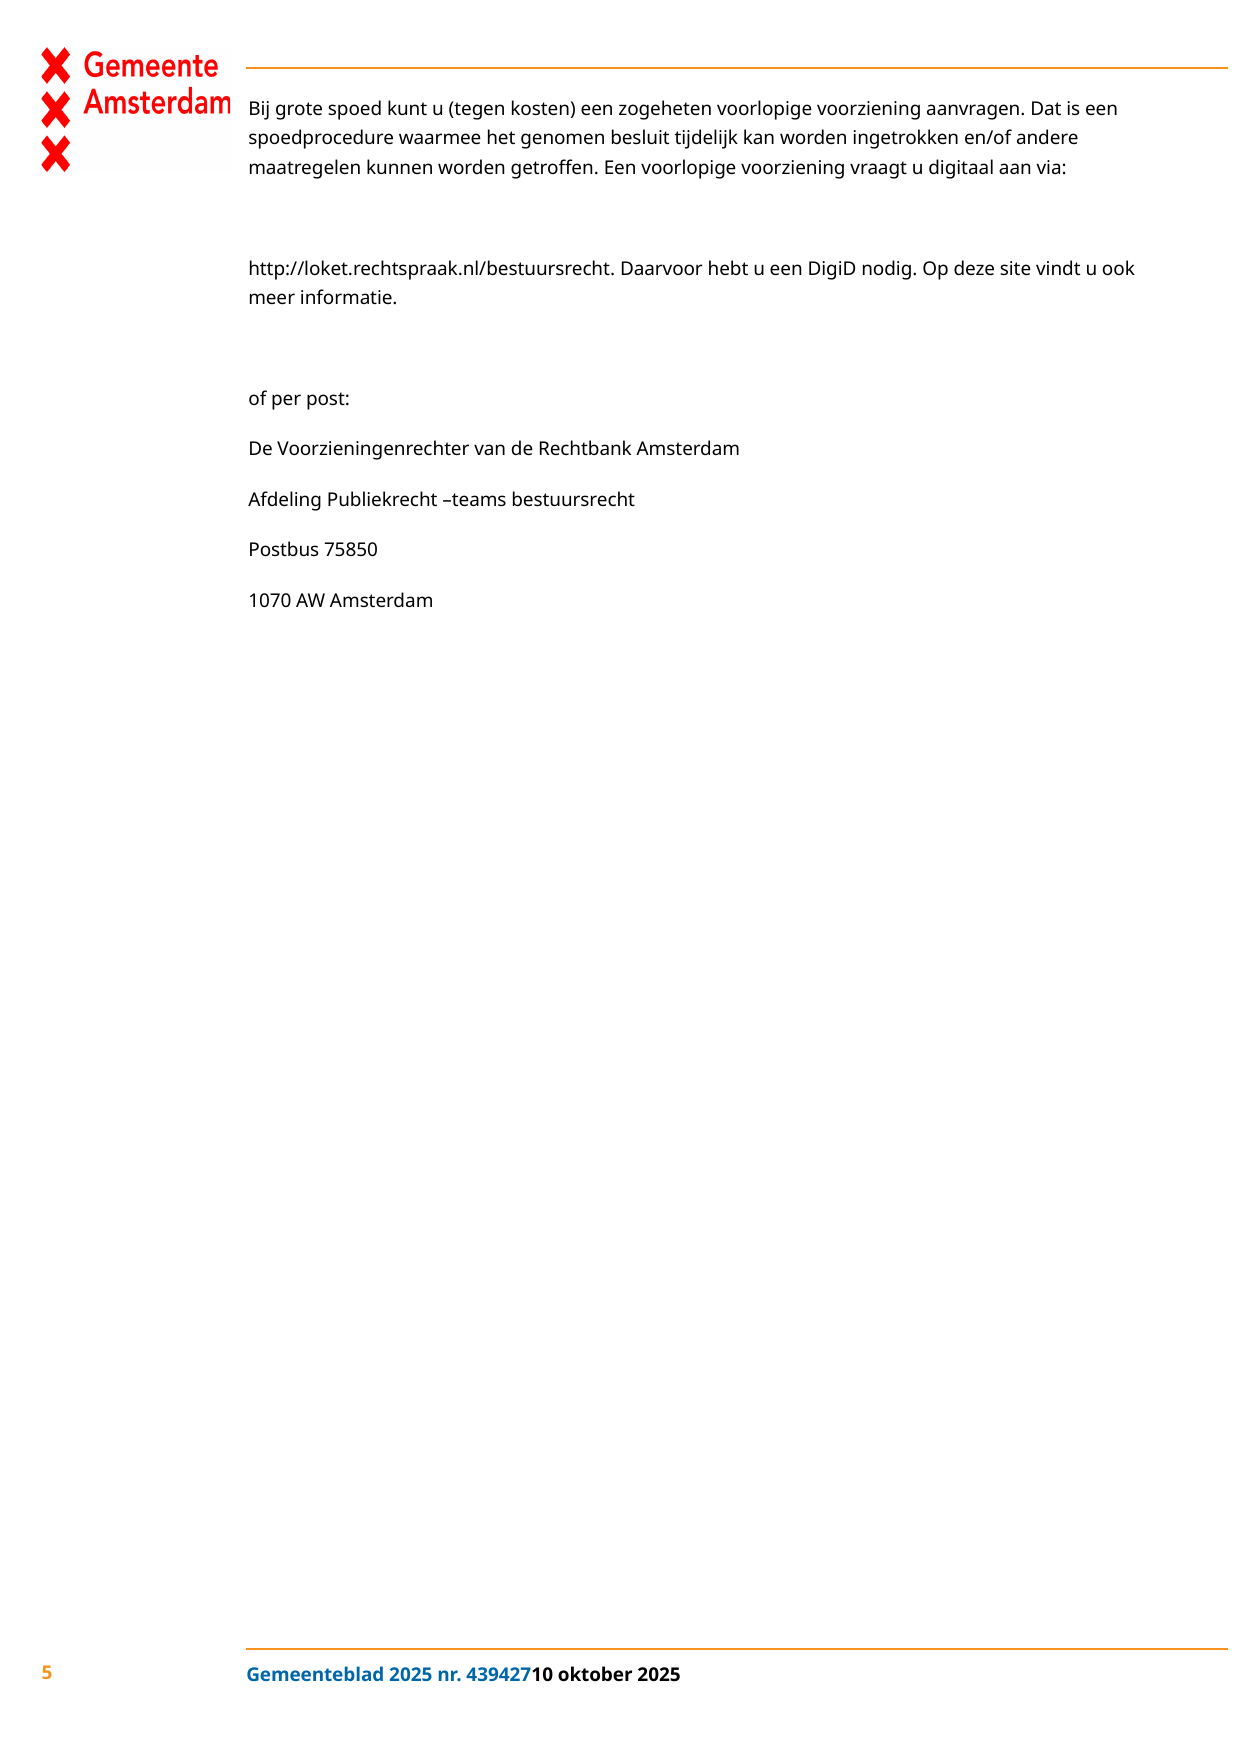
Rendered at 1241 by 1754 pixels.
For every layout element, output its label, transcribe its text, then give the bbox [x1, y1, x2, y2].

text Postbus 75850 [248, 536, 1152, 562]
picture [41, 47, 231, 172]
text Bij grote spoed kunt u (tegen kosten) een zogeheten voorlopige voorziening aanvragen. Dat is een spoedprocedure waarmee het genomen besluit tijdelijk kan worden ingetrokken en/of andere maatregelen kunnen worden getroffen. Een voorlopige voorziening vraagt u digitaal aan via: [248, 95, 1152, 180]
text Afdeling Publiekrecht –teams bestuursrecht [248, 486, 1152, 512]
text 1070 AW Amsterdam [248, 587, 1152, 613]
text De Voorzieningenrechter van de Rechtbank Amsterdam [248, 436, 1152, 461]
text http://loket.rechtspraak.nl/bestuursrecht. Daarvoor hebt u een DigiD nodig. Op deze site vindt u ook meer informatie. [248, 255, 1152, 310]
text of per post: [248, 385, 1152, 411]
